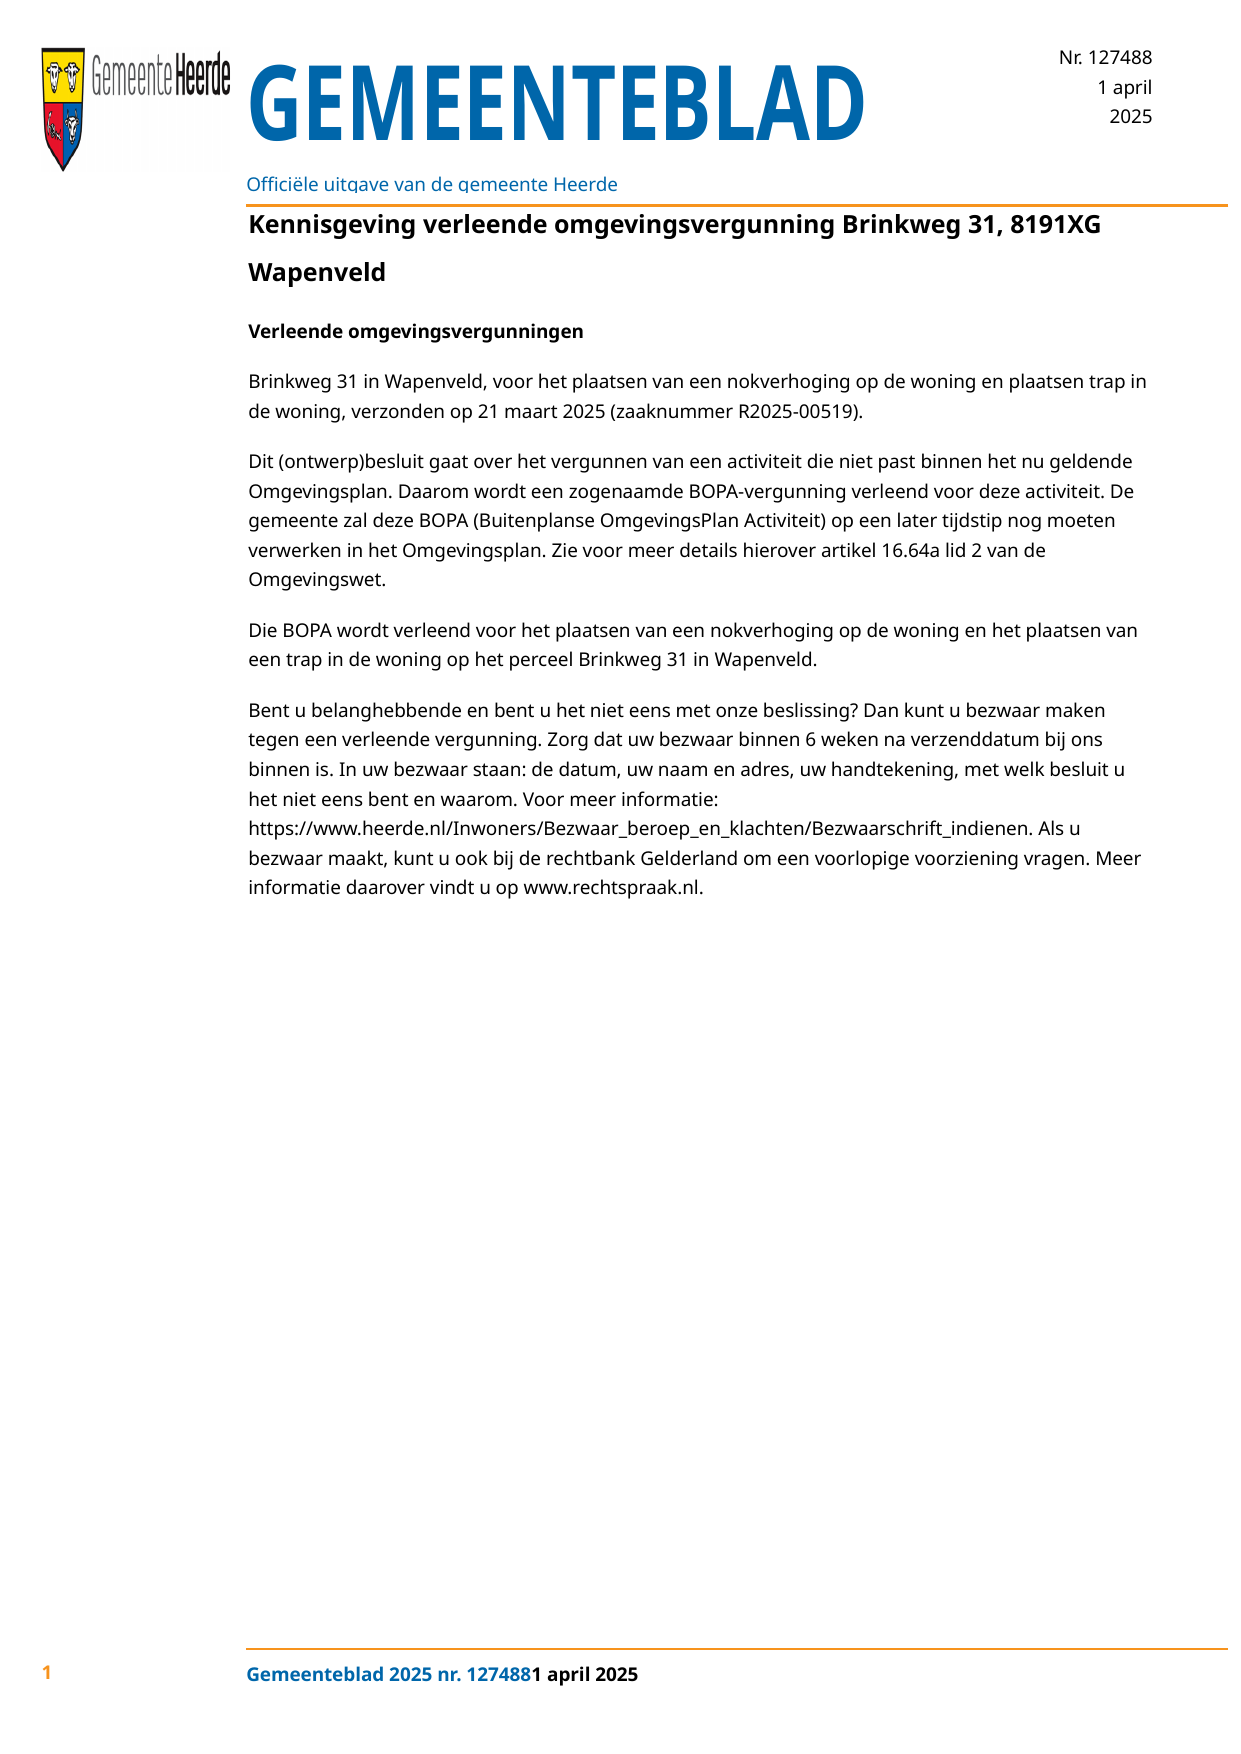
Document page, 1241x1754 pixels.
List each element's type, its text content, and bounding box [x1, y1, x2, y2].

text Brinkweg 31 in Wapenveld, voor het plaatsen van een nokverhoging op de woning en plaatsen trap in de woning, verzonden op 21 maart 2025 (zaaknummer R2025-00519). [248, 368, 1152, 424]
text Die BOPA wordt verleend voor het plaatsen van een nokverhoging op de woning en het plaatsen van een trap in de woning op het perceel Brinkweg 31 in Wapenveld. [248, 617, 1152, 672]
text Kennisgeving verleende omgevingsvergunning Brinkweg 31, 8191XG Wapenveld [248, 207, 1152, 288]
text Dit (ontwerp)besluit gaat over het vergunnen van een activiteit die niet past binnen het nu geldende Omgevingsplan. Daarom wordt een zogenaamde BOPA-vergunning verleend voor deze activiteit. De gemeente zal deze BOPA (Buitenplanse OmgevingsPlan Activiteit) op een later tijdstip nog moeten verwerken in het Omgevingsplan. Zie voor meer details hierover artikel 16.64a lid 2 van de Omgevingswet. [248, 448, 1152, 592]
text Verleende omgevingsvergunningen [248, 318, 1152, 344]
text Bent u belanghebbende en bent u het niet eens met onze beslissing? Dan kunt u bezwaar maken tegen een verleende vergunning. Zorg dat uw bezwaar binnen 6 weken na verzenddatum bij ons binnen is. In uw bezwaar staan: de datum, uw naam en adres, uw handtekening, met welk besluit u het niet eens bent en waarom. Voor meer informatie: https://www.heerde.nl/Inwoners/Bezwaar_beroep_en_klachten/Bezwaarschrift_indienen. Als u bezwaar maakt, kunt u ook bij de rechtbank Gelderland om een voorlopige voorziening vragen. Meer informatie daarover vindt u op www.rechtspraak.nl. [248, 697, 1152, 900]
picture [41, 47, 231, 172]
